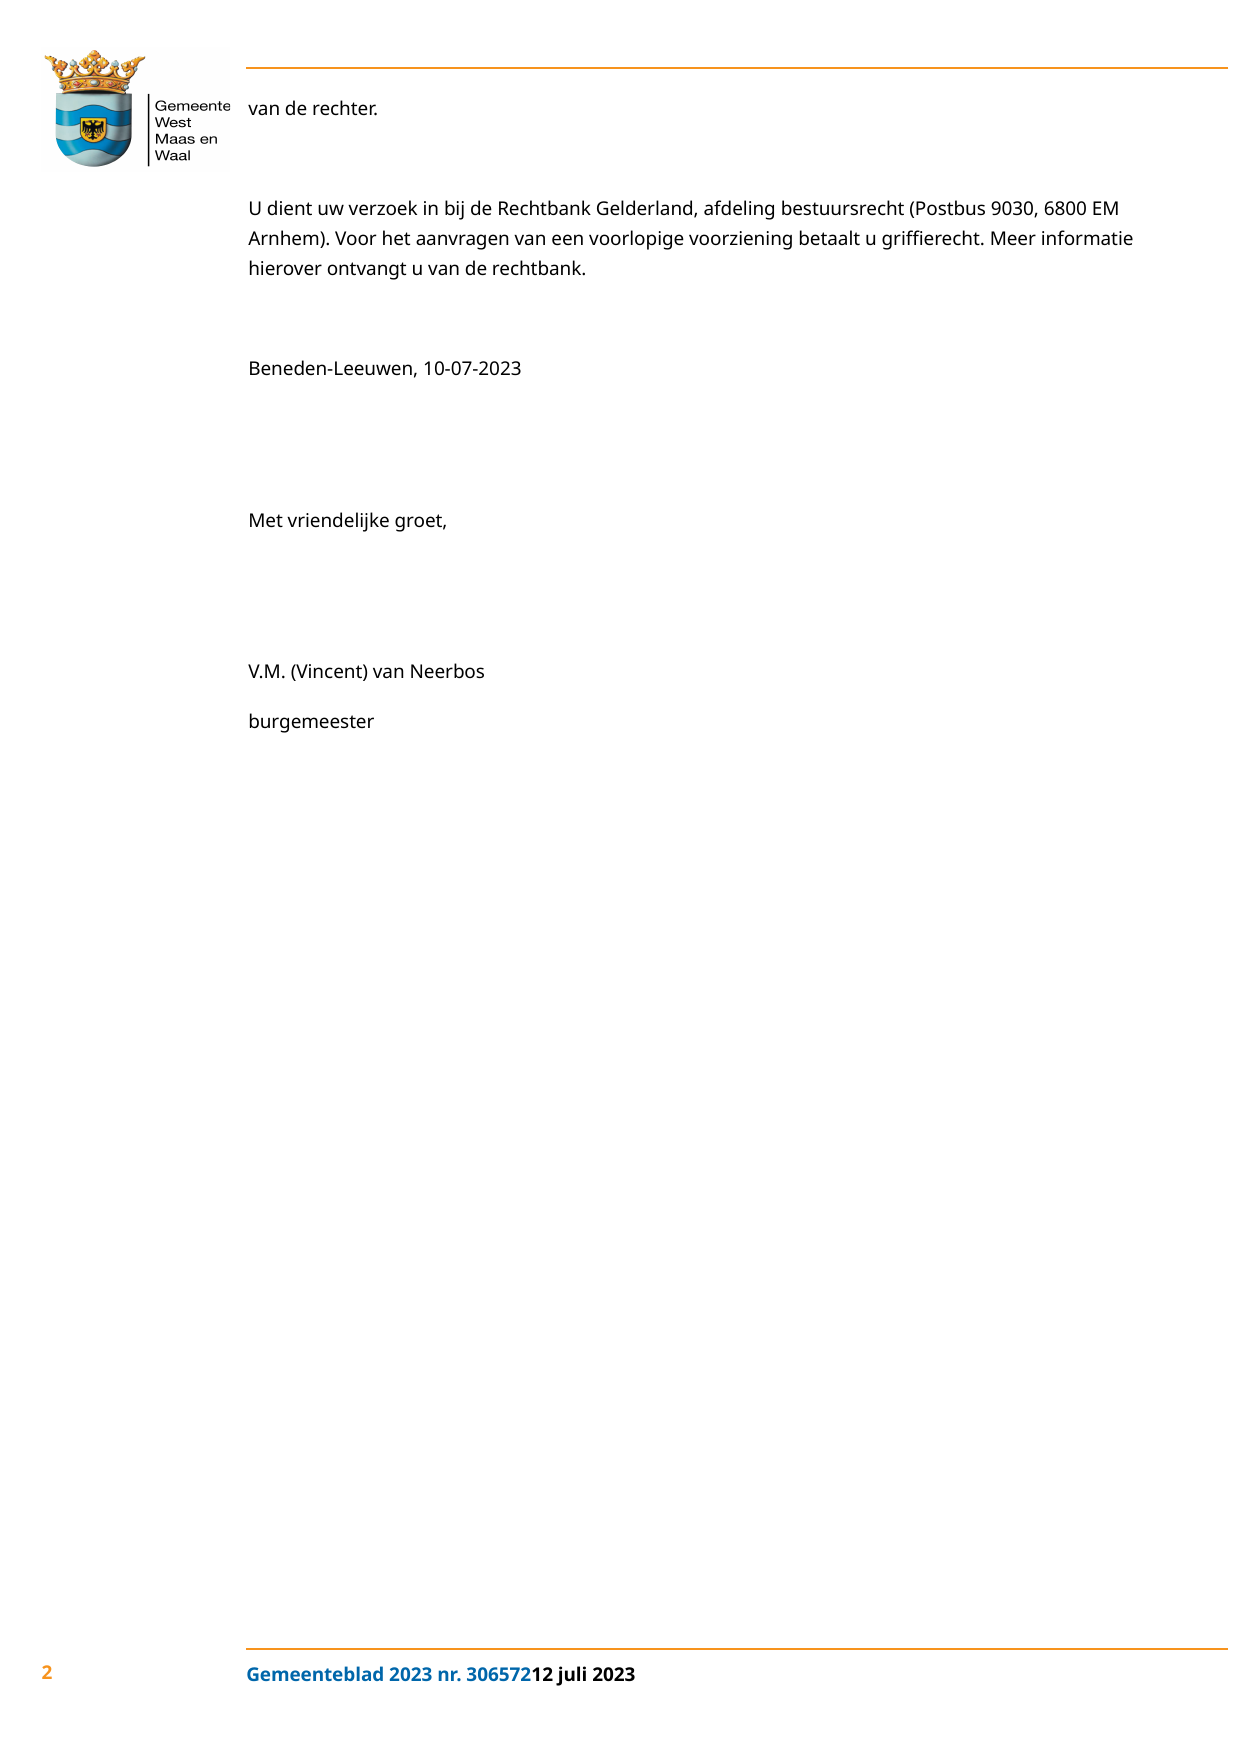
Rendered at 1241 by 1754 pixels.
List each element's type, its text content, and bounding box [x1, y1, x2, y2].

text burgemeester [248, 708, 1152, 734]
text van de rechter. [248, 95, 1152, 121]
text Beneden-Leeuwen, 10-07-2023 [248, 356, 1152, 381]
text Met vriendelijke groet, [248, 507, 1152, 533]
text U dient uw verzoek in bij de Rechtbank Gelderland, afdeling bestuursrecht (Postbus 9030, 6800 EM Arnhem). Voor het aanvragen van een voorlopige voorziening betaalt u griffierecht. Meer informatie hierover ontvangt u van de rechtbank. [248, 196, 1152, 281]
text V.M. (Vincent) van Neerbos [248, 658, 1152, 684]
picture [41, 47, 231, 172]
